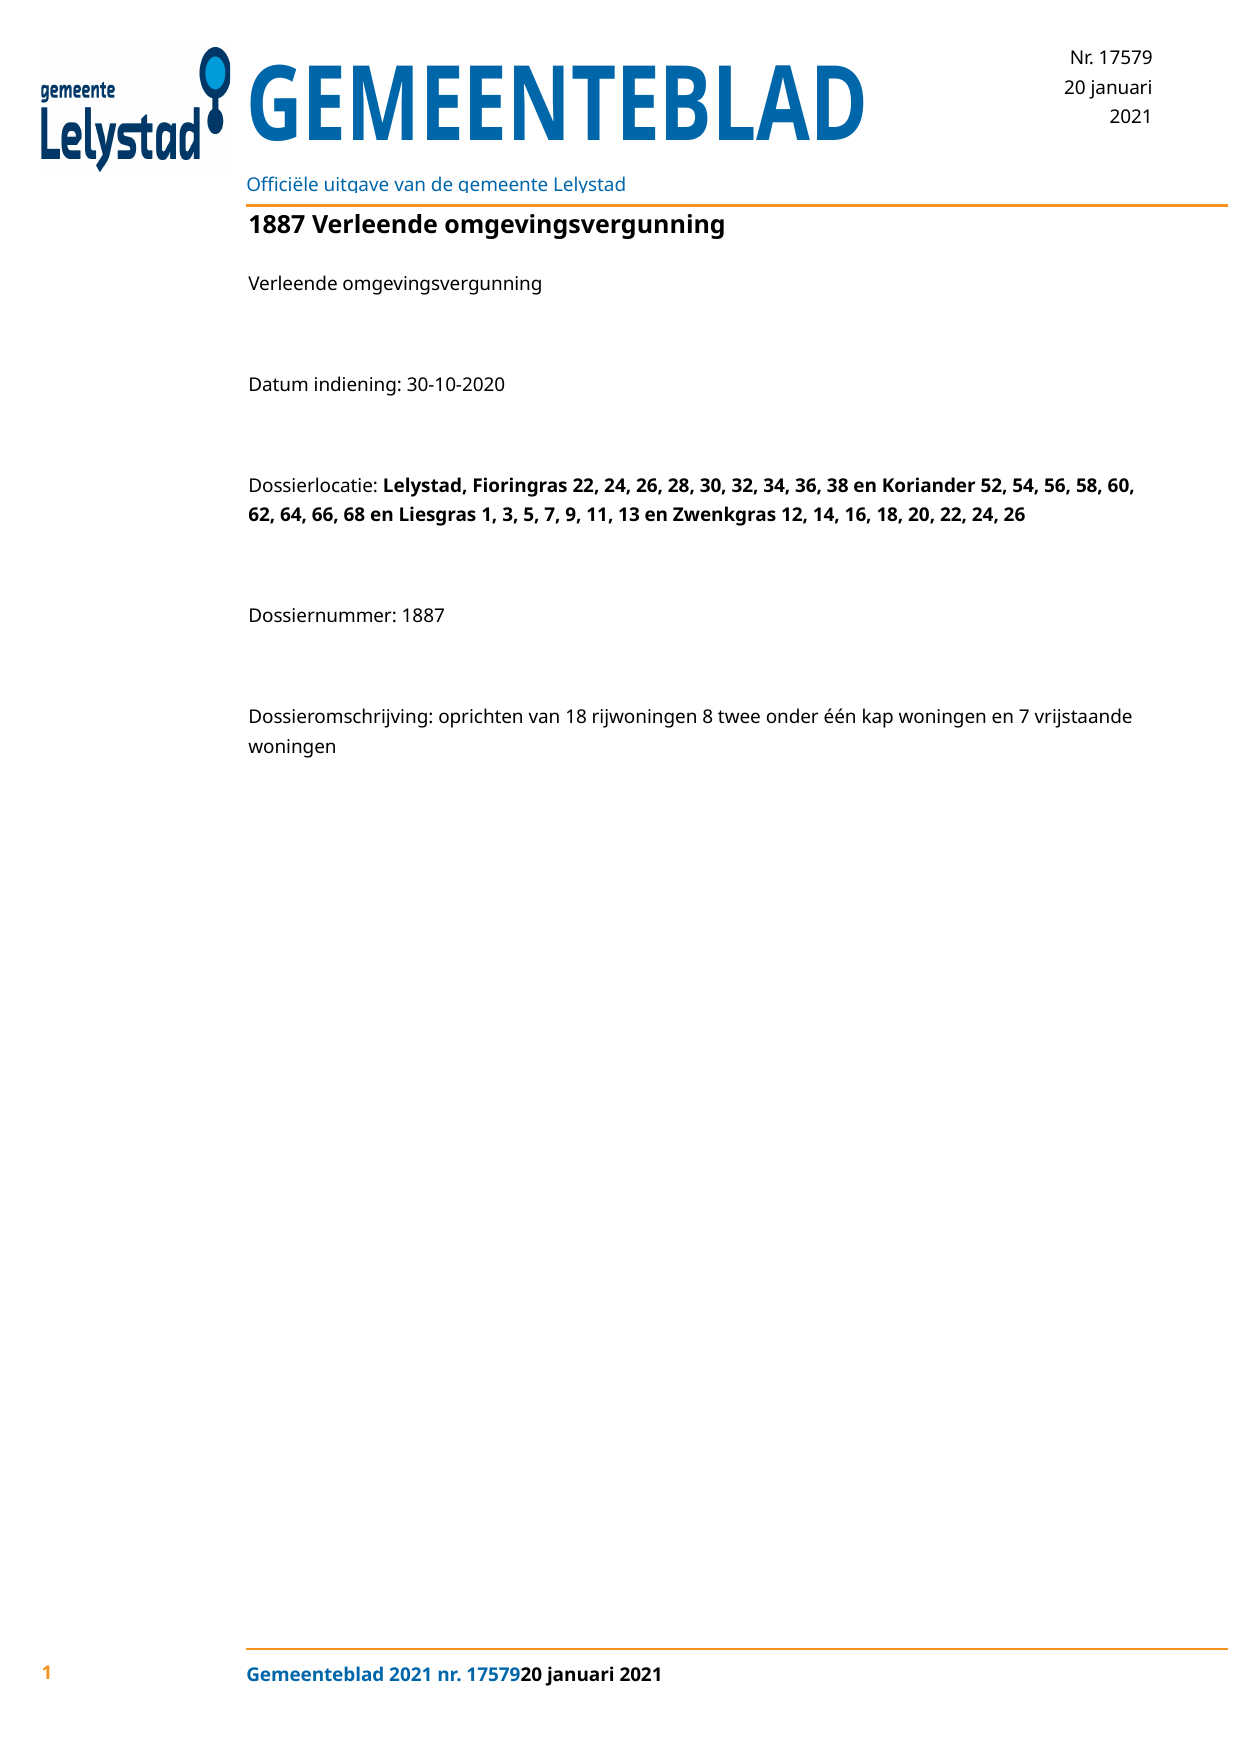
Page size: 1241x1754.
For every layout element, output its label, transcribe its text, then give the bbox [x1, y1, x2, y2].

picture [41, 47, 231, 172]
text Dossieromschrijving: oprichten van 18 rijwoningen 8 twee onder één kap woningen en 7 vrijstaande woningen [248, 703, 1152, 758]
text Datum indiening: 30-10-2020 [248, 371, 1152, 397]
text Verleende omgevingsvergunning [248, 270, 1152, 296]
text 1887 Verleende omgevingsvergunning [248, 207, 1152, 241]
text Dossiernummer: 1887 [248, 602, 1152, 628]
text Dossierlocatie: Lelystad, Fioringras 22, 24, 26, 28, 30, 32, 34, 36, 38 en Koriander 52, 54, 56, 58, 60, 62, 64, 66, 68 en Liesgras 1, 3, 5, 7, 9, 11, 13 en Zwenkgras 12, 14, 16, 18, 20, 22, 24, 26 [248, 472, 1152, 527]
